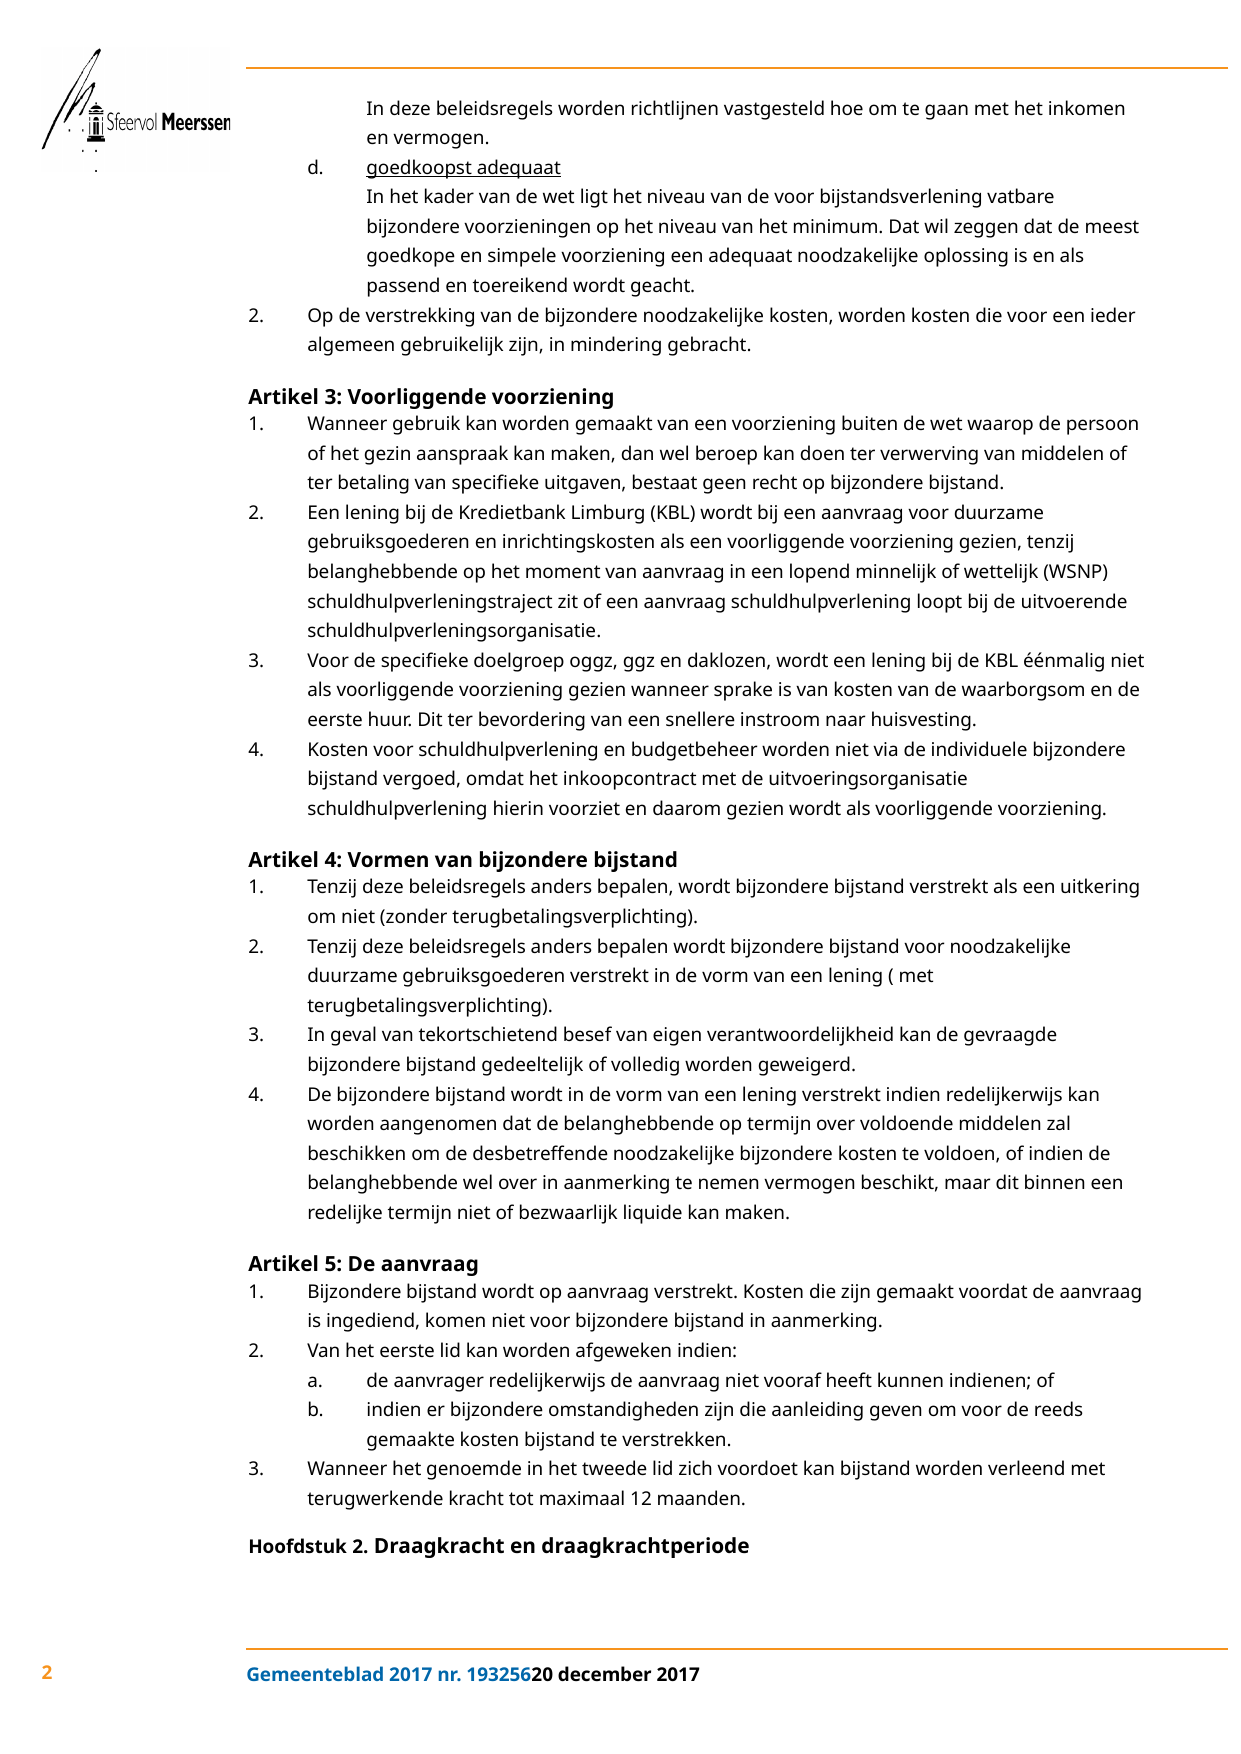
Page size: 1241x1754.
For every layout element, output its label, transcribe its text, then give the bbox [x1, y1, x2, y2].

list De bijzondere bijstand wordt in de vorm van een lening verstrekt indien redelijkerwijs kan worden aangenomen dat de belanghebbende op termijn over voldoende middelen zal beschikken om de desbetreffende noodzakelijke bijzondere kosten te voldoen, of indien de belanghebbende wel over in aanmerking te nemen vermogen beschikt, maar dit binnen een redelijke termijn niet of bezwaarlijk liquide kan maken. [248, 1081, 1152, 1225]
list Tenzij deze beleidsregels anders bepalen, wordt bijzondere bijstand verstrekt als een uitkering om niet (zonder terugbetalingsverplichting). [248, 874, 1152, 929]
list Bijzondere bijstand wordt op aanvraag verstrekt. Kosten die zijn gemaakt voordat de aanvraag is ingediend, komen niet voor bijzondere bijstand in aanmerking. [248, 1278, 1152, 1333]
text Hoofdstuk 2. Draagkracht en draagkrachtperiode [248, 1531, 1152, 1559]
list goedkoopst adequaat [307, 154, 1152, 180]
list In deze beleidsregels worden richtlijnen vastgesteld hoe om te gaan met het inkomen en vermogen. [307, 95, 1152, 150]
text Artikel 3: Voorliggende voorziening [248, 382, 1152, 410]
list indien er bijzondere omstandigheden zijn die aanleiding geven om voor de reeds gemaakte kosten bijstand te verstrekken. [307, 1396, 1152, 1452]
list Een lening bij de Kredietbank Limburg (KBL) wordt bij een aanvraag voor duurzame gebruiksgoederen en inrichtingskosten als een voorliggende voorziening gezien, tenzij belanghebbende op het moment van aanvraag in een lopend minnelijk of wettelijk (WSNP) schuldhulpverleningstraject zit of een aanvraag schuldhulpverlening loopt bij de uitvoerende schuldhulpverleningsorganisatie. [248, 499, 1152, 643]
text Artikel 5: De aanvraag [248, 1249, 1152, 1278]
list Kosten voor schuldhulpverlening en budgetbeheer worden niet via de individuele bijzondere bijstand vergoed, omdat het inkoopcontract met de uitvoeringsorganisatie schuldhulpverlening hierin voorziet en daarom gezien wordt als voorliggende voorziening. [248, 736, 1152, 821]
picture [41, 47, 231, 172]
list de aanvrager redelijkerwijs de aanvraag niet vooraf heeft kunnen indienen; of [307, 1367, 1152, 1392]
list Voor de specifieke doelgroep oggz, ggz en daklozen, wordt een lening bij de KBL éénmalig niet als voorliggende voorziening gezien wanneer sprake is van kosten van de waarborgsom en de eerste huur. Dit ter bevordering van een snellere instroom naar huisvesting. [248, 647, 1152, 732]
list Tenzij deze beleidsregels anders bepalen wordt bijzondere bijstand voor noodzakelijke duurzame gebruiksgoederen verstrekt in de vorm van een lening ( met terugbetalingsverplichting). [248, 933, 1152, 1018]
list In het kader van de wet ligt het niveau van de voor bijstandsverlening vatbare bijzondere voorzieningen op het niveau van het minimum. Dat wil zeggen dat de meest goedkope en simpele voorziening een adequaat noodzakelijke oplossing is en als passend en toereikend wordt geacht. [307, 183, 1152, 298]
text Artikel 4: Vormen van bijzondere bijstand [248, 845, 1152, 874]
list In geval van tekortschietend besef van eigen verantwoordelijkheid kan de gevraagde bijzondere bijstand gedeeltelijk of volledig worden geweigerd. [248, 1022, 1152, 1077]
list Op de verstrekking van de bijzondere noodzakelijke kosten, worden kosten die voor een ieder algemeen gebruikelijk zijn, in mindering gebracht. [248, 302, 1152, 357]
list Wanneer het genoemde in het tweede lid zich voordoet kan bijstand worden verleend met terugwerkende kracht tot maximaal 12 maanden. [248, 1456, 1152, 1511]
list Wanneer gebruik kan worden gemaakt van een voorziening buiten de wet waarop de persoon of het gezin aanspraak kan maken, dan wel beroep kan doen ter verwerving van middelen of ter betaling van specifieke uitgaven, bestaat geen recht op bijzondere bijstand. [248, 410, 1152, 495]
list Van het eerste lid kan worden afgeweken indien: [248, 1337, 1152, 1363]
